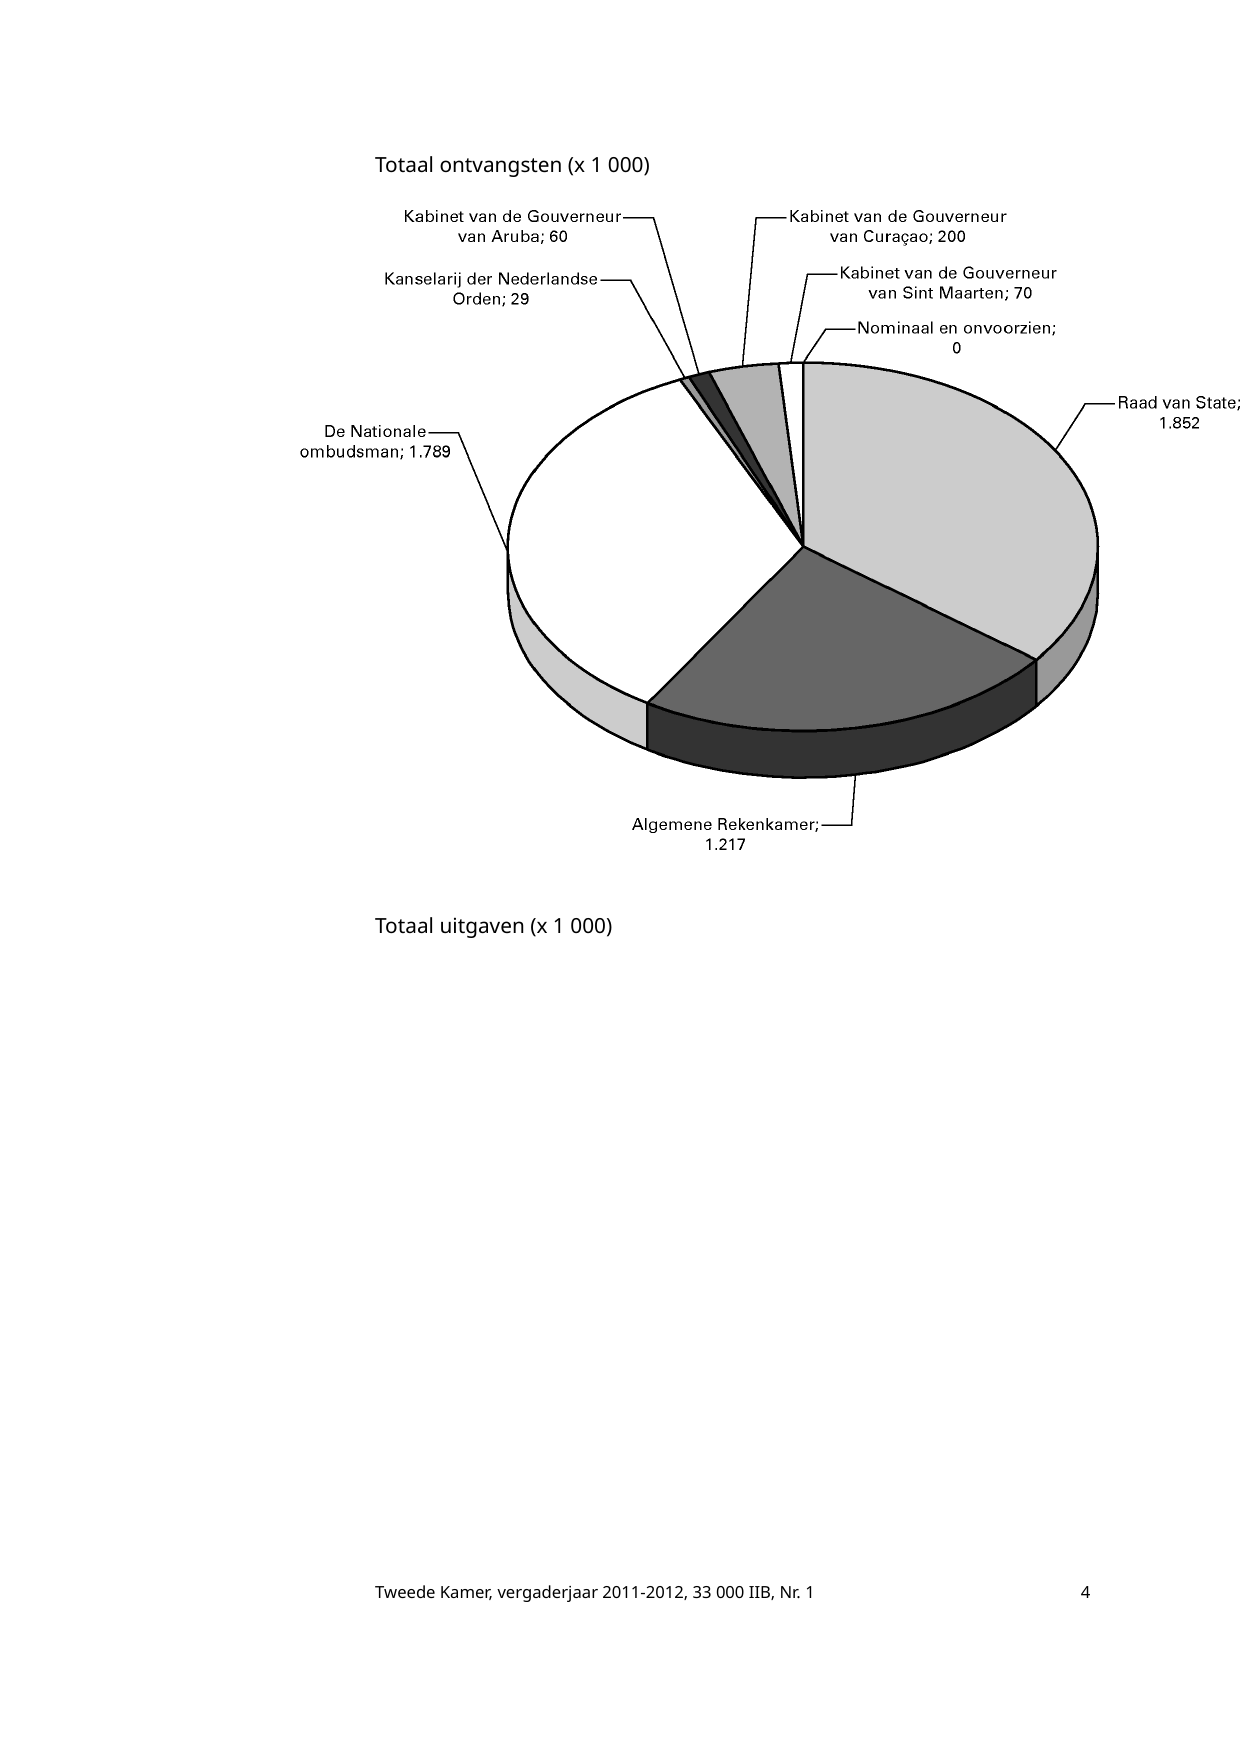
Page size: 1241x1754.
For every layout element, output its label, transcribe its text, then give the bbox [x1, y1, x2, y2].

text Totaal uitgaven (x 1 000) [375, 912, 1090, 940]
text Totaal ontvangsten (x 1 000) [375, 150, 1090, 178]
picture [299, 208, 1241, 854]
